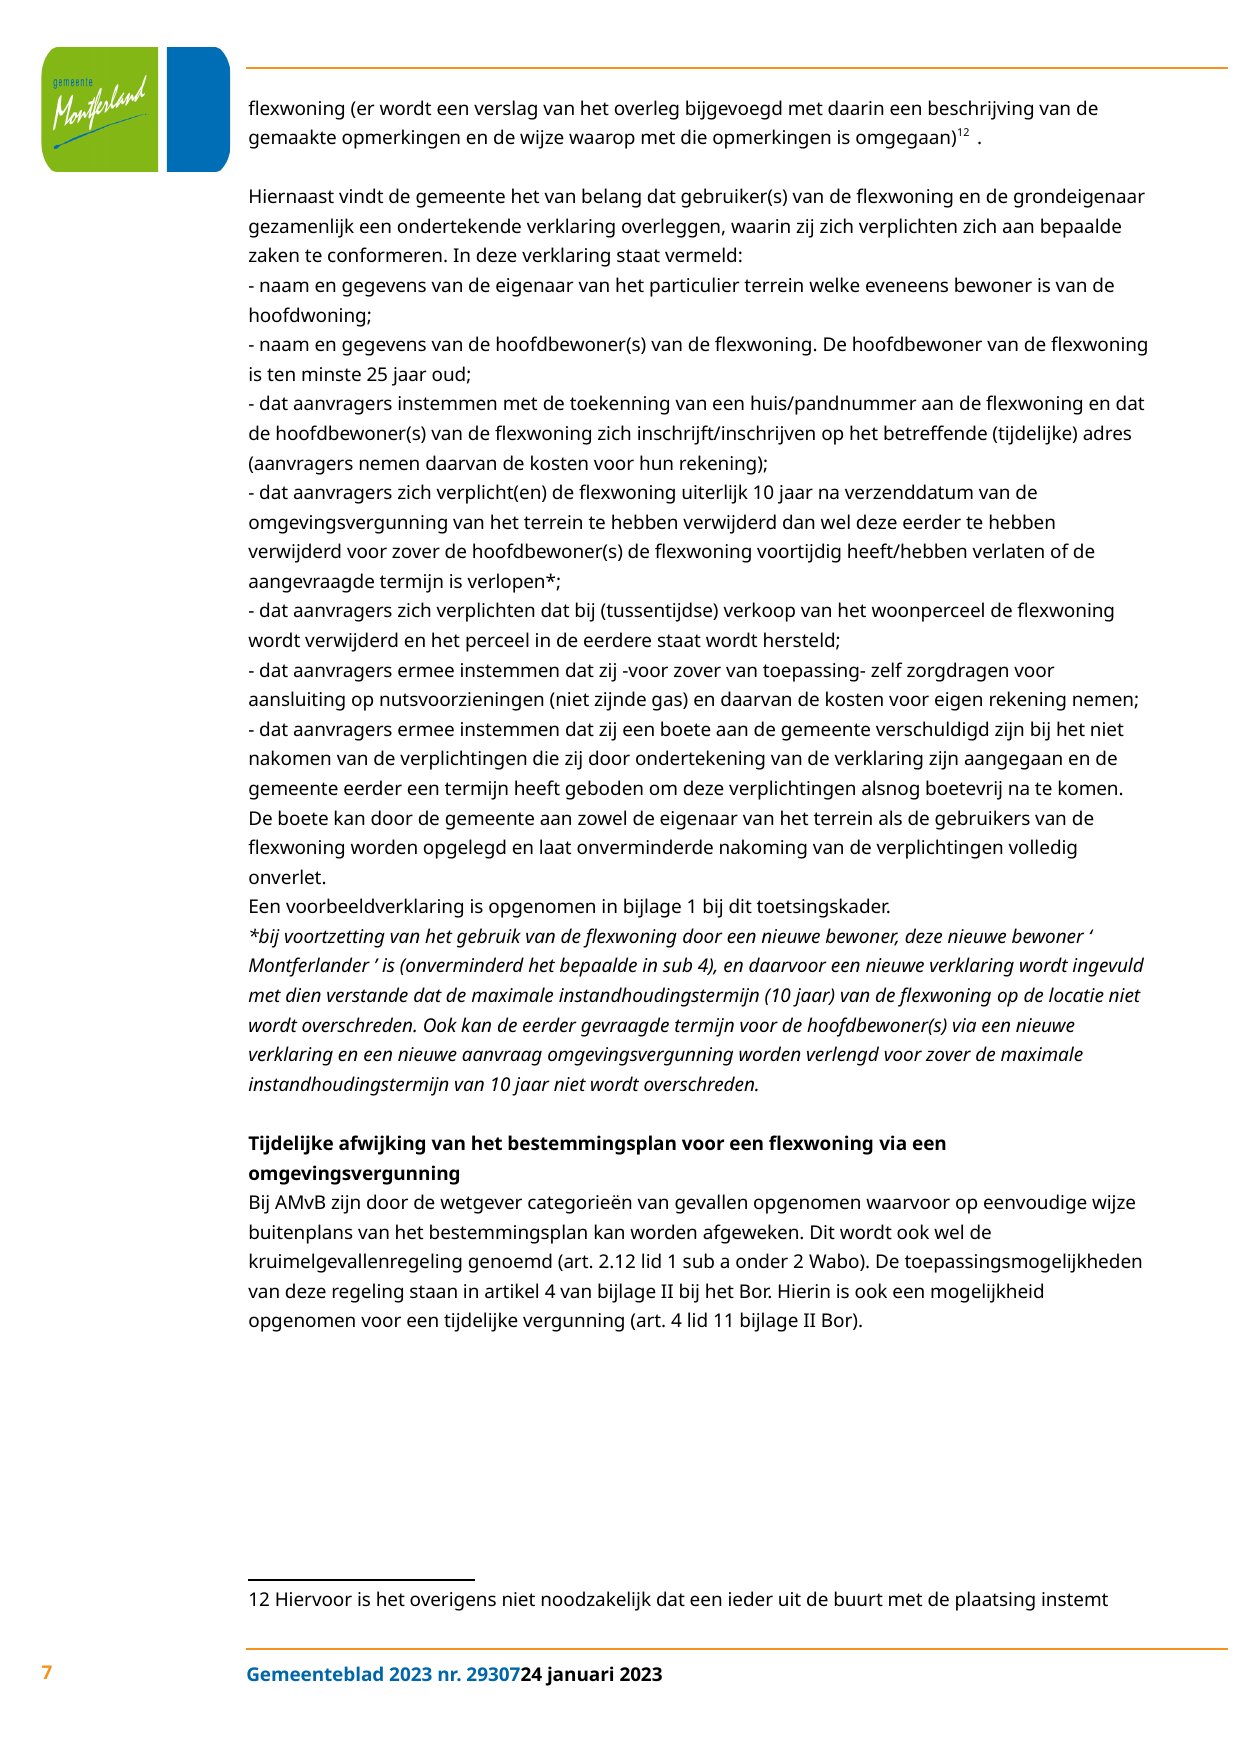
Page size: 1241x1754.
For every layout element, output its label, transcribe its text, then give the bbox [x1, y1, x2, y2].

text - naam en gegevens van de hoofdbewoner(s) van de flexwoning. De hoofdbewoner van de flexwoning is ten minste 25 jaar oud; [248, 331, 1152, 387]
text - dat aanvragers instemmen met de toekenning van een huis/pandnummer aan de flexwoning en dat de hoofdbewoner(s) van de flexwoning zich inschrijft/inschrijven op het betreffende (tijdelijke) adres (aanvragers nemen daarvan de kosten voor hun rekening); [248, 391, 1152, 476]
text *bij voortzetting van het gebruik van de flexwoning door een nieuwe bewoner, deze nieuwe bewoner ‘ Montferlander ’ is (onverminderd het bepaalde in sub 4), en daarvoor een nieuwe verklaring wordt ingevuld met dien verstande dat de maximale instandhoudingstermijn (10 jaar) van de flexwoning op de locatie niet wordt overschreden. Ook kan de eerder gevraagde termijn voor de hoofdbewoner(s) via een nieuwe verklaring en een nieuwe aanvraag omgevingsvergunning worden verlengd voor zover de maximale instandhoudingstermijn van 10 jaar niet wordt overschreden. [248, 923, 1152, 1097]
text - dat aanvragers zich verplichten dat bij (tussentijdse) verkoop van het woonperceel de flexwoning wordt verwijderd en het perceel in de eerdere staat wordt hersteld; [248, 598, 1152, 653]
text - dat aanvragers ermee instemmen dat zij een boete aan de gemeente verschuldigd zijn bij het niet nakomen van de verplichtingen die zij door ondertekening van de verklaring zijn aangegaan en de gemeente eerder een termijn heeft geboden om deze verplichtingen alsnog boetevrij na te komen. De boete kan door de gemeente aan zowel de eigenaar van het terrein als de gebruikers van de flexwoning worden opgelegd en laat onverminderde nakoming van de verplichtingen volledig onverlet. [248, 716, 1152, 890]
text - dat aanvragers ermee instemmen dat zij -voor zover van toepassing- zelf zorgdragen voor aansluiting op nutsvoorzieningen (niet zijnde gas) en daarvan de kosten voor eigen rekening nemen; [248, 657, 1152, 712]
text flexwoning (er wordt een verslag van het overleg bijgevoegd met daarin een beschrijving van de gemaakte opmerkingen en de wijze waarop met die opmerkingen is omgegaan) . [248, 95, 1152, 150]
text - dat aanvragers zich verplicht(en) de flexwoning uiterlijk 10 jaar na verzenddatum van de omgevingsvergunning van het terrein te hebben verwijderd dan wel deze eerder te hebben verwijderd voor zover de hoofdbewoner(s) de flexwoning voortijdig heeft/hebben verlaten of de aangevraagde termijn is verlopen*; [248, 479, 1152, 594]
text Hiernaast vindt de gemeente het van belang dat gebruiker(s) van de flexwoning en de grondeigenaar gezamenlijk een ondertekende verklaring overleggen, waarin zij zich verplichten zich aan bepaalde zaken te conformeren. In deze verklaring staat vermeld: [248, 183, 1152, 268]
text Een voorbeeldverklaring is opgenomen in bijlage 1 bij dit toetsingskader. [248, 893, 1152, 919]
text Bij AMvB zijn door de wetgever categorieën van gevallen opgenomen waarvoor op eenvoudige wijze buitenplans van het bestemmingsplan kan worden afgeweken. Dit wordt ook wel de kruimelgevallenregeling genoemd (art. 2.12 lid 1 sub a onder 2 Wabo). De toepassingsmogelijkheden van deze regeling staan in artikel 4 van bijlage II bij het Bor. Hierin is ook een mogelijkheid opgenomen voor een tijdelijke vergunning (art. 4 lid 11 bijlage II Bor). [248, 1189, 1152, 1333]
text - naam en gegevens van de eigenaar van het particulier terrein welke eveneens bewoner is van de hoofdwoning; [248, 272, 1152, 328]
text Tijdelijke afwijking van het bestemmingsplan voor een flexwoning via een omgevingsvergunning [248, 1130, 1152, 1186]
picture [41, 47, 231, 172]
text Hiervoor is het overigens niet noodzakelijk dat een ieder uit de buurt met de plaatsing instemt [248, 1586, 1152, 1612]
